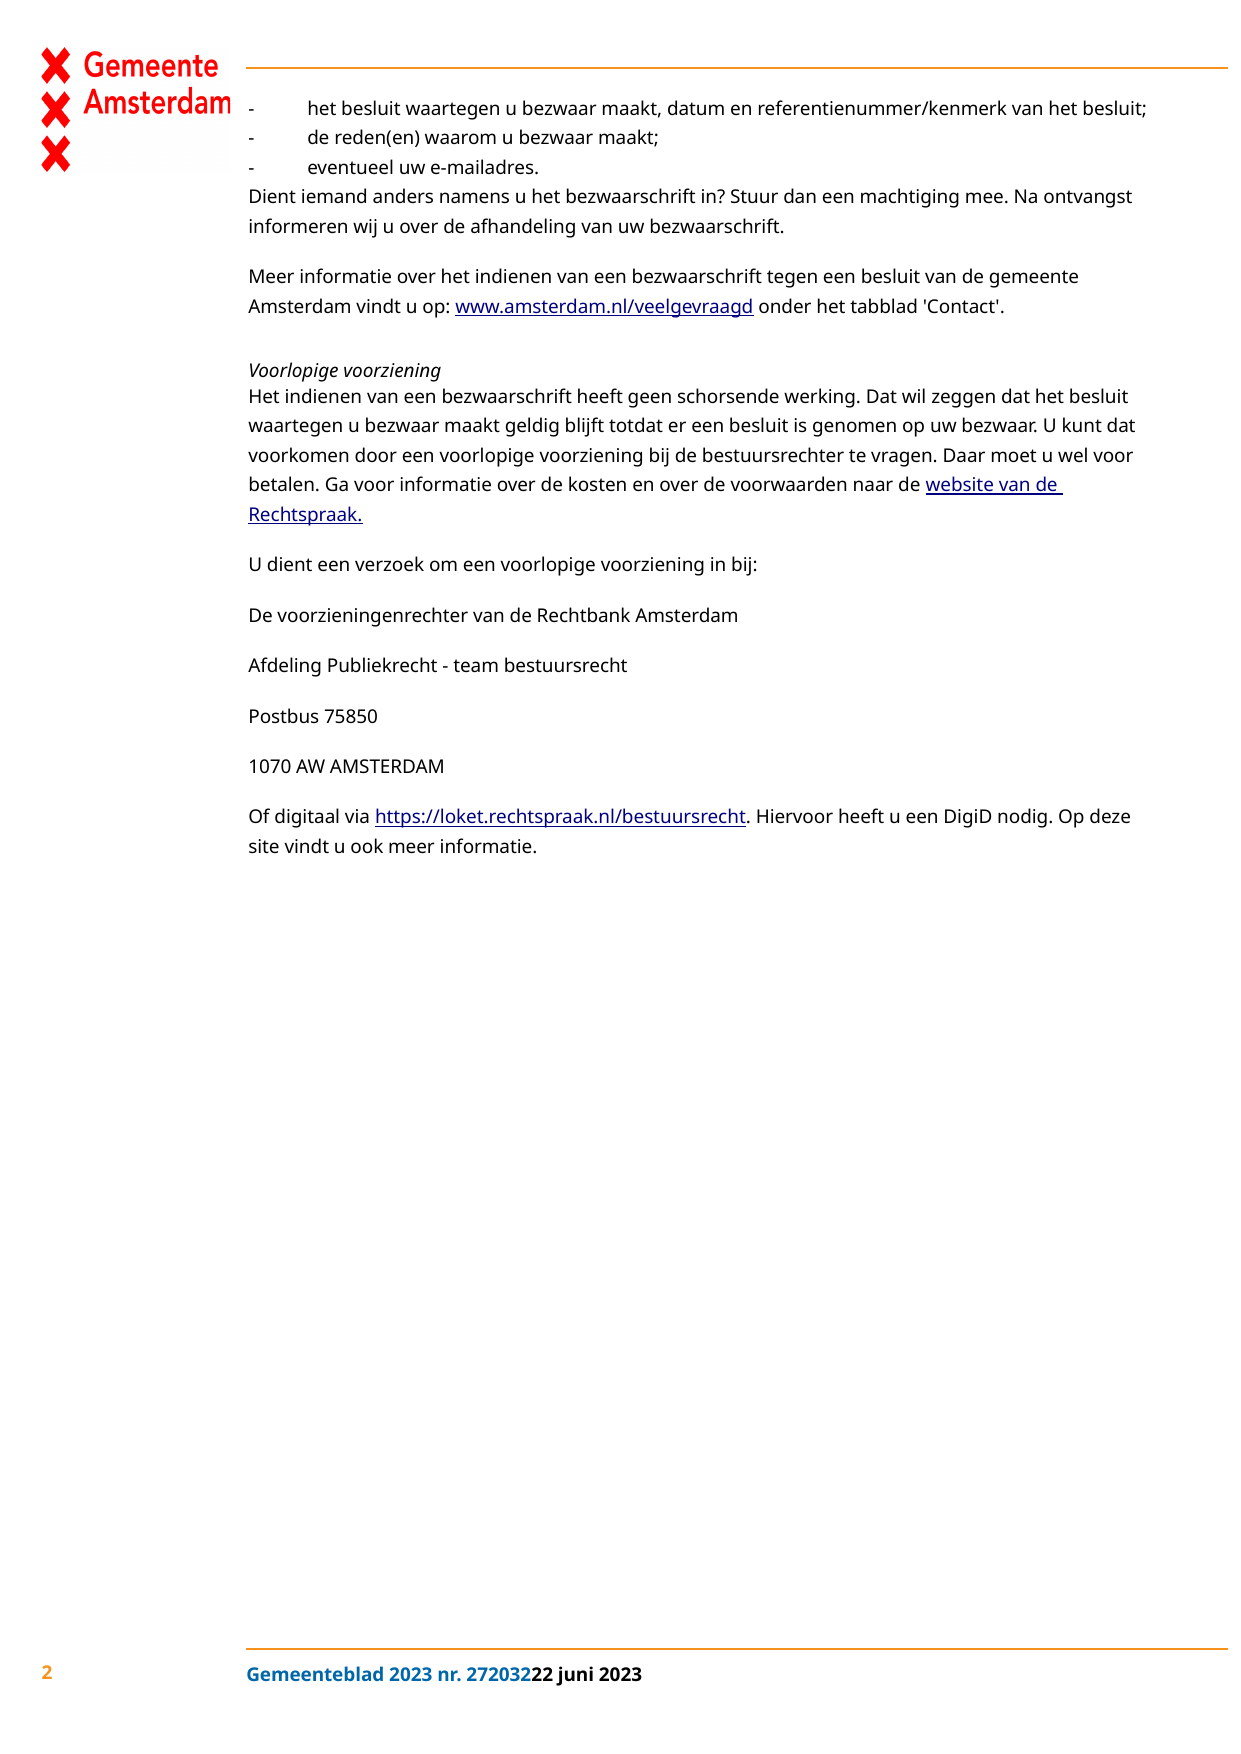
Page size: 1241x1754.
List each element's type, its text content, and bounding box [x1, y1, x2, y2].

list het besluit waartegen u bezwaar maakt, datum en referentienummer/kenmerk van het besluit; [248, 95, 1152, 121]
text U dient een verzoek om een voorlopige voorziening in bij: [248, 552, 1152, 577]
list eventueel uw e-mailadres. [248, 154, 1152, 180]
text Dient iemand anders namens u het bezwaarschrift in? Stuur dan een machtiging mee. Na ontvangst informeren wij u over de afhandeling van uw bezwaarschrift. [248, 183, 1152, 239]
text De voorzieningenrechter van de Rechtbank Amsterdam [248, 602, 1152, 628]
picture [41, 47, 231, 172]
text Postbus 75850 [248, 703, 1152, 728]
text Meer informatie over het indienen van een bezwaarschrift tegen een besluit van de gemeente Amsterdam vindt u op: www.amsterdam.nl/veelgevraagd onder het tabblad 'Contact'. [248, 263, 1152, 319]
list de reden(en) waarom u bezwaar maakt; [248, 124, 1152, 150]
text Voorlopige voorziening [248, 357, 1152, 383]
text Afdeling Publiekrecht - team bestuursrecht [248, 652, 1152, 678]
text 1070 AW AMSTERDAM [248, 753, 1152, 779]
text Het indienen van een bezwaarschrift heeft geen schorsende werking. Dat wil zeggen dat het besluit waartegen u bezwaar maakt geldig blijft totdat er een besluit is genomen op uw bezwaar. U kunt dat voorkomen door een voorlopige voorziening bij de bestuursrechter te vragen. Daar moet u wel voor betalen. Ga voor informatie over de kosten en over de voorwaarden naar de website van de Rechtspraak. [248, 383, 1152, 527]
text Of digitaal via https://loket.rechtspraak.nl/bestuursrecht. Hiervoor heeft u een DigiD nodig. Op deze site vindt u ook meer informatie. [248, 804, 1152, 859]
